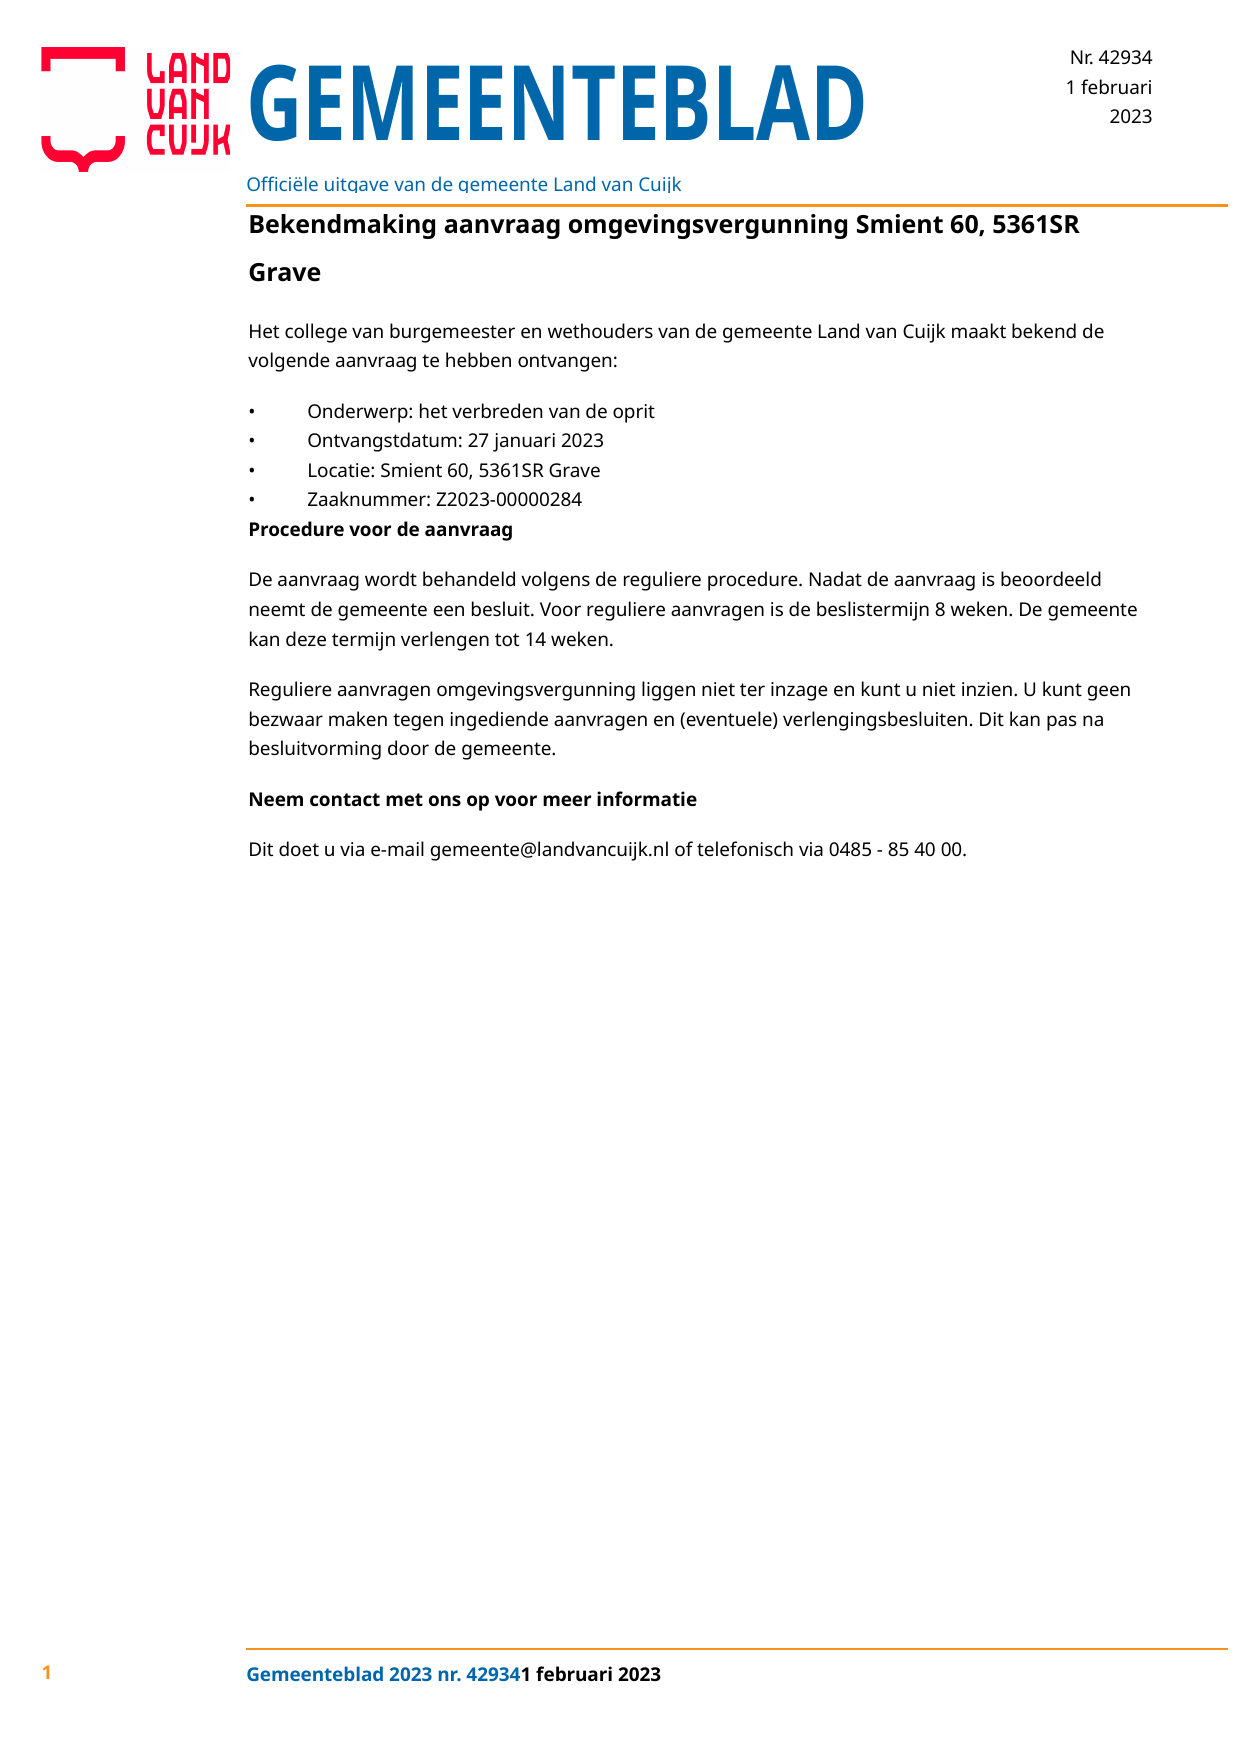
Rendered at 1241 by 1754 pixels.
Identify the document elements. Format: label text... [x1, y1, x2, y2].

text Dit doet u via e-mail gemeente@landvancuijk.nl of telefonisch via 0485 - 85 40 00. [248, 836, 1152, 862]
text Reguliere aanvragen omgevingsvergunning liggen niet ter inzage en kunt u niet inzien. U kunt geen bezwaar maken tegen ingediende aanvragen en (eventuele) verlengingsbesluiten. Dit kan pas na besluitvorming door de gemeente. [248, 676, 1152, 761]
text Bekendmaking aanvraag omgevingsvergunning Smient 60, 5361SR Grave [248, 207, 1152, 288]
text Het college van burgemeester en wethouders van de gemeente Land van Cuijk maakt bekend de volgende aanvraag te hebben ontvangen: [248, 318, 1152, 373]
list Zaaknummer: Z2023-00000284 [248, 487, 1152, 512]
picture [41, 47, 231, 172]
list Onderwerp: het verbreden van de oprit [248, 398, 1152, 424]
list Locatie: Smient 60, 5361SR Grave [248, 457, 1152, 483]
text Procedure voor de aanvraag [248, 516, 1152, 542]
list Ontvangstdatum: 27 januari 2023 [248, 427, 1152, 453]
text De aanvraag wordt behandeld volgens de reguliere procedure. Nadat de aanvraag is beoordeeld neemt de gemeente een besluit. Voor reguliere aanvragen is de beslistermijn 8 weken. De gemeente kan deze termijn verlengen tot 14 weken. [248, 567, 1152, 652]
text Neem contact met ons op voor meer informatie [248, 786, 1152, 812]
